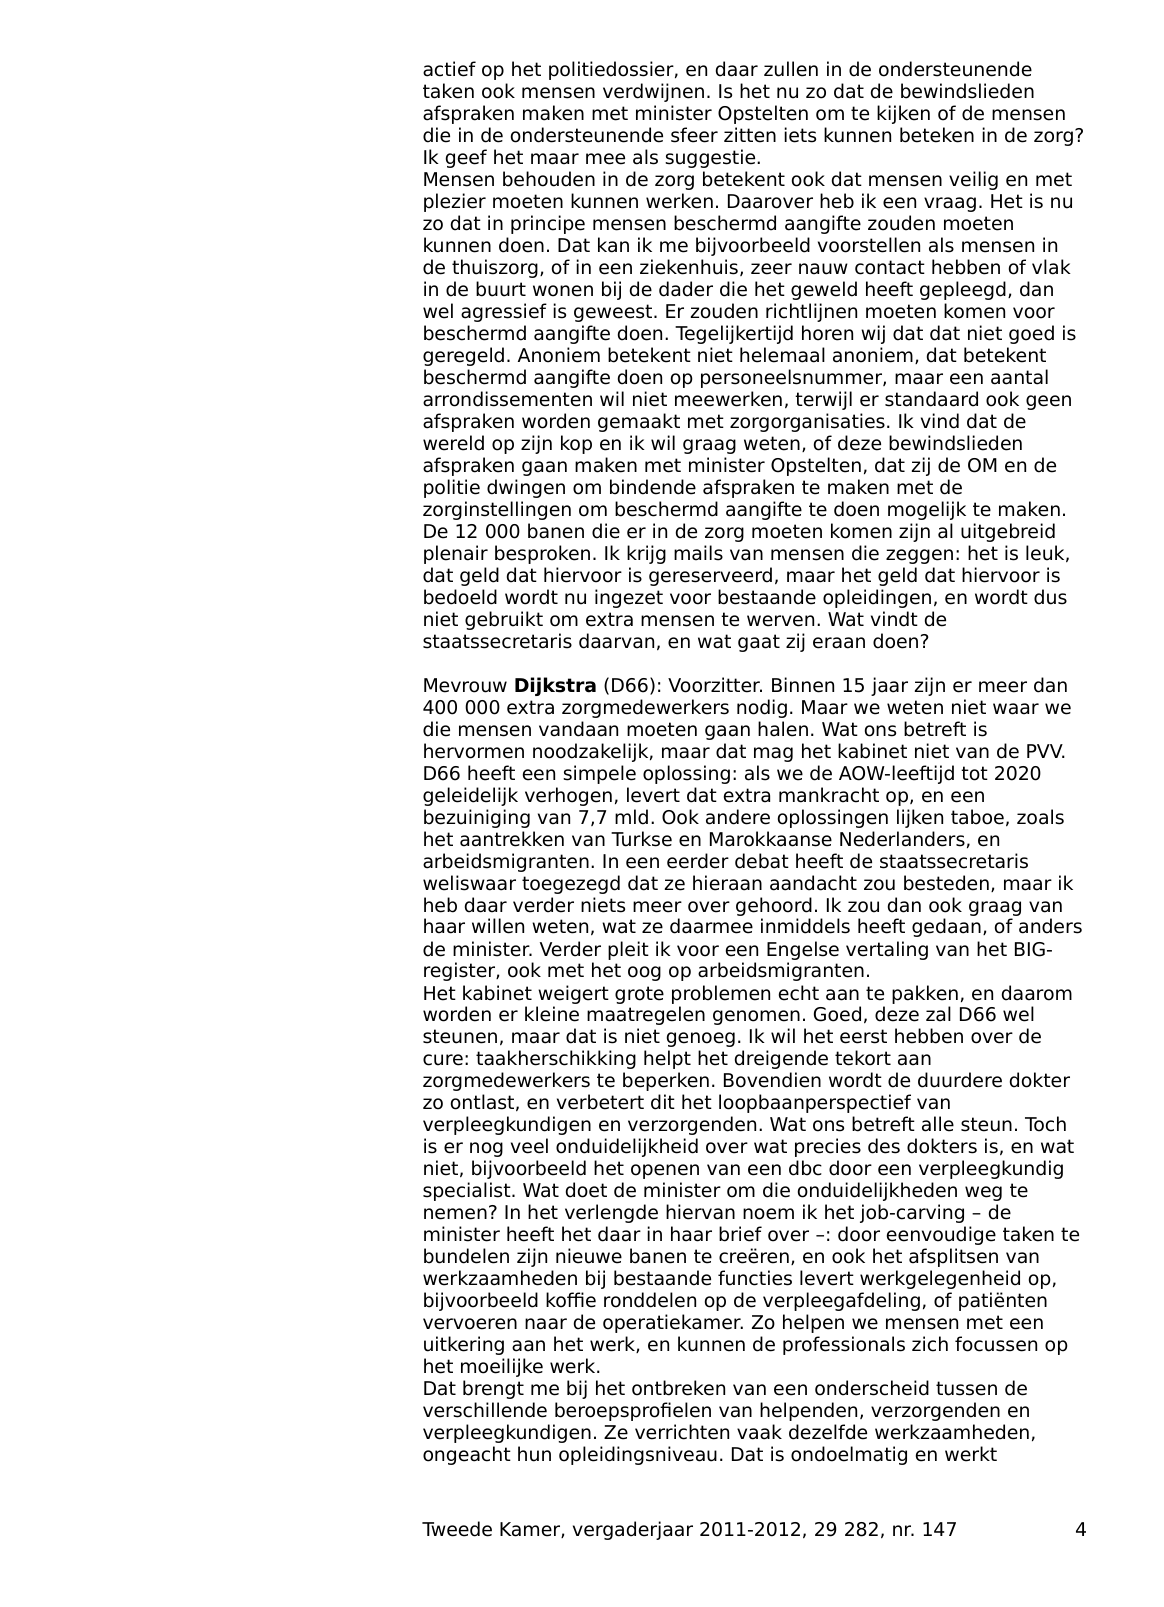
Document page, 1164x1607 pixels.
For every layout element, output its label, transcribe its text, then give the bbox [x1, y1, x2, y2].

text Mensen behouden in de zorg betekent ook dat mensen veilig en met plezier moeten kunnen werken. Daarover heb ik een vraag. Het is nu zo dat in principe mensen beschermd aangifte zouden moeten kunnen doen. Dat kan ik me bijvoorbeeld voorstellen als mensen in de thuiszorg, of in een ziekenhuis, zeer nauw contact hebben of vlak in de buurt wonen bij de dader die het geweld heeft gepleegd, dan wel agressief is geweest. Er zouden richtlijnen moeten komen voor beschermd aangifte doen. Tegelijkertijd horen wij dat dat niet goed is geregeld. Anoniem betekent niet helemaal anoniem, dat betekent beschermd aangifte doen op personeelsnummer, maar een aantal arrondissementen wil niet meewerken, terwijl er standaard ook geen afspraken worden gemaakt met zorgorganisaties. Ik vind dat de wereld op zijn kop en ik wil graag weten, of deze bewindslieden afspraken gaan maken met minister Opstelten, dat zij de OM en de politie dwingen om bindende afspraken te maken met de zorginstellingen om beschermd aangifte te doen mogelijk te maken. [422, 169, 1087, 521]
text Mevrouw Dijkstra (D66): Voorzitter. Binnen 15 jaar zijn er meer dan 400 000 extra zorgmedewerkers nodig. Maar we weten niet waar we die mensen vandaan moeten gaan halen. Wat ons betreft is hervormen noodzakelijk, maar dat mag het kabinet niet van de PVV. D66 heeft een simpele oplossing: als we de AOW-leeftijd tot 2020 geleidelijk verhogen, levert dat extra mankracht op, en een bezuiniging van 7,7 mld. Ook andere oplossingen lijken taboe, zoals het aantrekken van Turkse en Marokkaanse Nederlanders, en arbeidsmigranten. In een eerder debat heeft de staatssecretaris weliswaar toegezegd dat ze hieraan aandacht zou besteden, maar ik heb daar verder niets meer over gehoord. Ik zou dan ook graag van haar willen weten, wat ze daarmee inmiddels heeft gedaan, of anders de minister. Verder pleit ik voor een Engelse vertaling van het BIG-register, ook met het oog op arbeidsmigranten. [422, 675, 1087, 982]
text Dat brengt me bij het ontbreken van een onderscheid tussen de verschillende beroepsprofielen van helpenden, verzorgenden en verpleegkundigen. Ze verrichten vaak dezelfde werkzaamheden, ongeacht hun opleidingsniveau. Dat is ondoelmatig en werkt [422, 1378, 1087, 1466]
text Het kabinet weigert grote problemen echt aan te pakken, en daarom worden er kleine maatregelen genomen. Goed, deze zal D66 wel steunen, maar dat is niet genoeg. Ik wil het eerst hebben over de cure: taakherschikking helpt het dreigende tekort aan zorgmedewerkers te beperken. Bovendien wordt de duurdere dokter zo ontlast, en verbetert dit het loopbaanperspectief van verpleegkundigen en verzorgenden. Wat ons betreft alle steun. Toch is er nog veel onduidelijkheid over wat precies des dokters is, en wat niet, bijvoorbeeld het openen van een dbc door een verpleegkundig specialist. Wat doet de minister om die onduidelijkheden weg te nemen? In het verlengde hiervan noem ik het job-carving – de minister heeft het daar in haar brief over –: door eenvoudige taken te bundelen zijn nieuwe banen te creëren, en ook het afsplitsen van werkzaamheden bij bestaande functies levert werkgelegenheid op, bijvoorbeeld koffie ronddelen op de verpleegafdeling, of patiënten vervoeren naar de operatiekamer. Zo helpen we mensen met een uitkering aan het werk, en kunnen de professionals zich focussen op het moeilijke werk. [422, 982, 1087, 1378]
text De 12 000 banen die er in de zorg moeten komen zijn al uitgebreid plenair besproken. Ik krijg mails van mensen die zeggen: het is leuk, dat geld dat hiervoor is gereserveerd, maar het geld dat hiervoor is bedoeld wordt nu ingezet voor bestaande opleidingen, en wordt dus niet gebruikt om extra mensen te werven. Wat vindt de staatssecretaris daarvan, en wat gaat zij eraan doen? [422, 521, 1087, 652]
text actief op het politiedossier, en daar zullen in de ondersteunende taken ook mensen verdwijnen. Is het nu zo dat de bewindslieden afspraken maken met minister Opstelten om te kijken of de mensen die in de ondersteunende sfeer zitten iets kunnen beteken in de zorg? Ik geef het maar mee als suggestie. [422, 59, 1087, 169]
